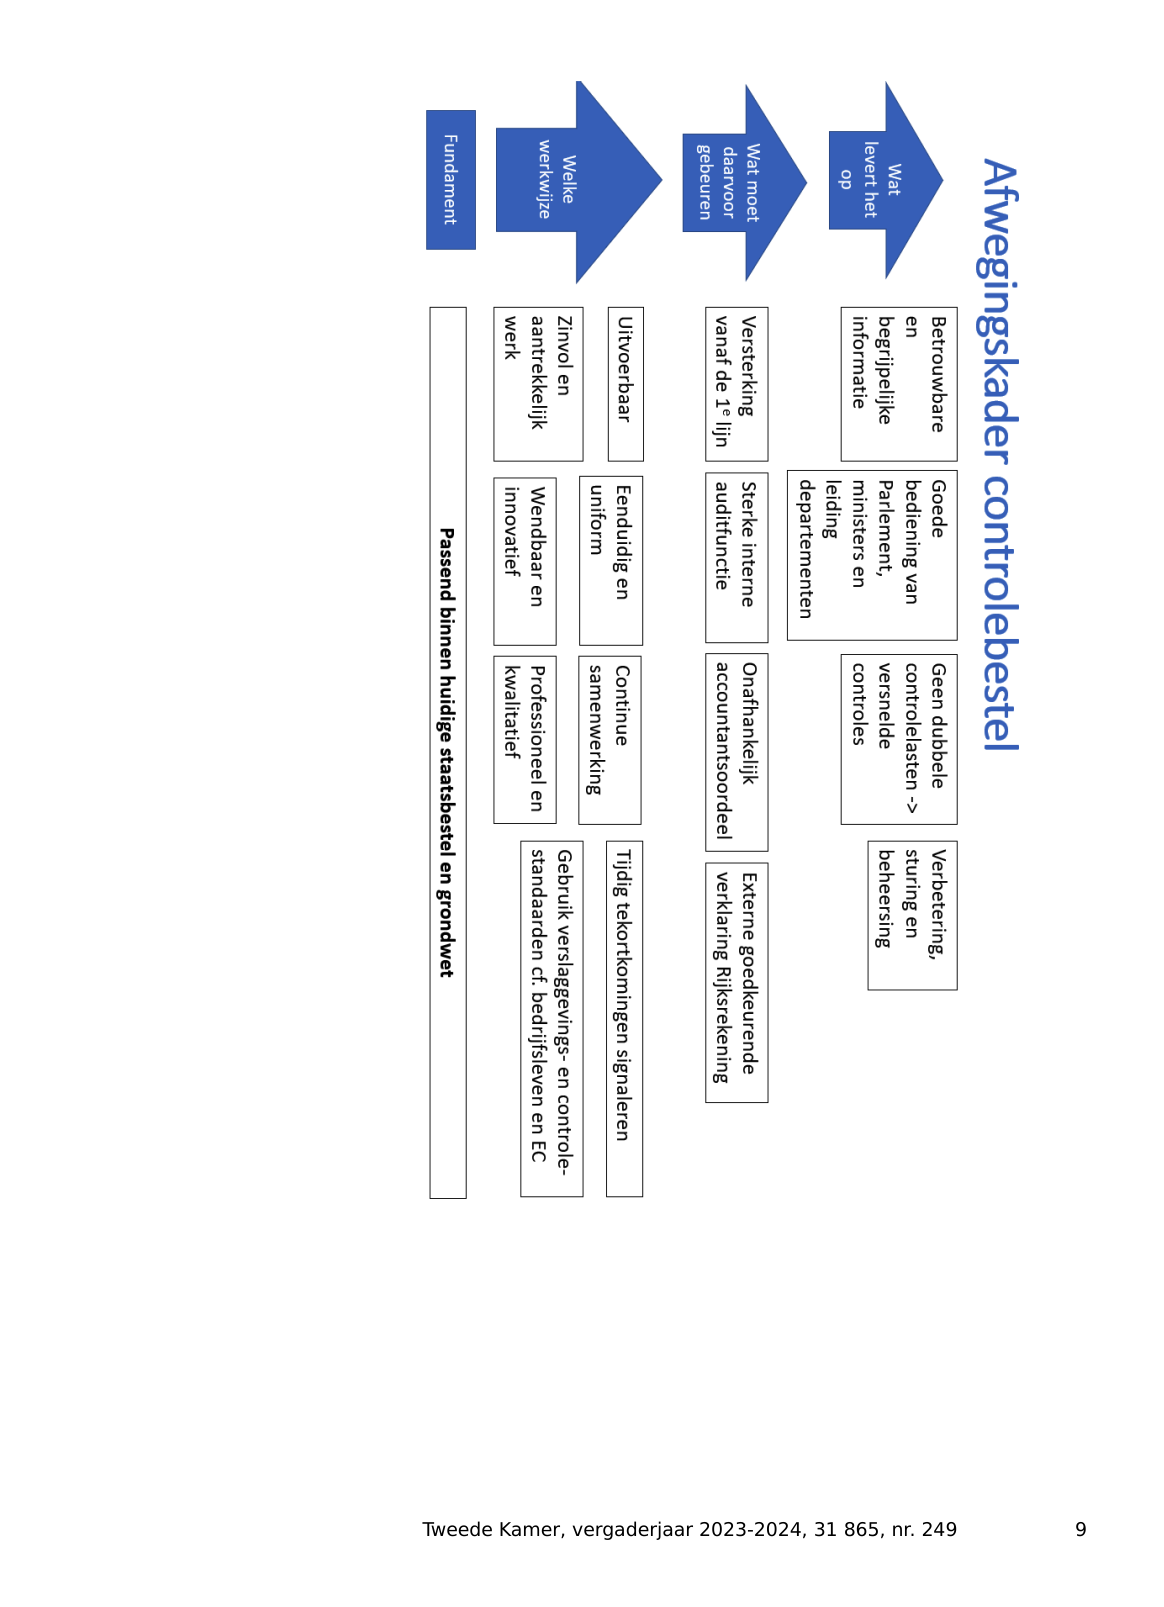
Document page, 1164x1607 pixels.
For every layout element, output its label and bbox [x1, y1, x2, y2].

picture [422, 81, 1025, 1204]
